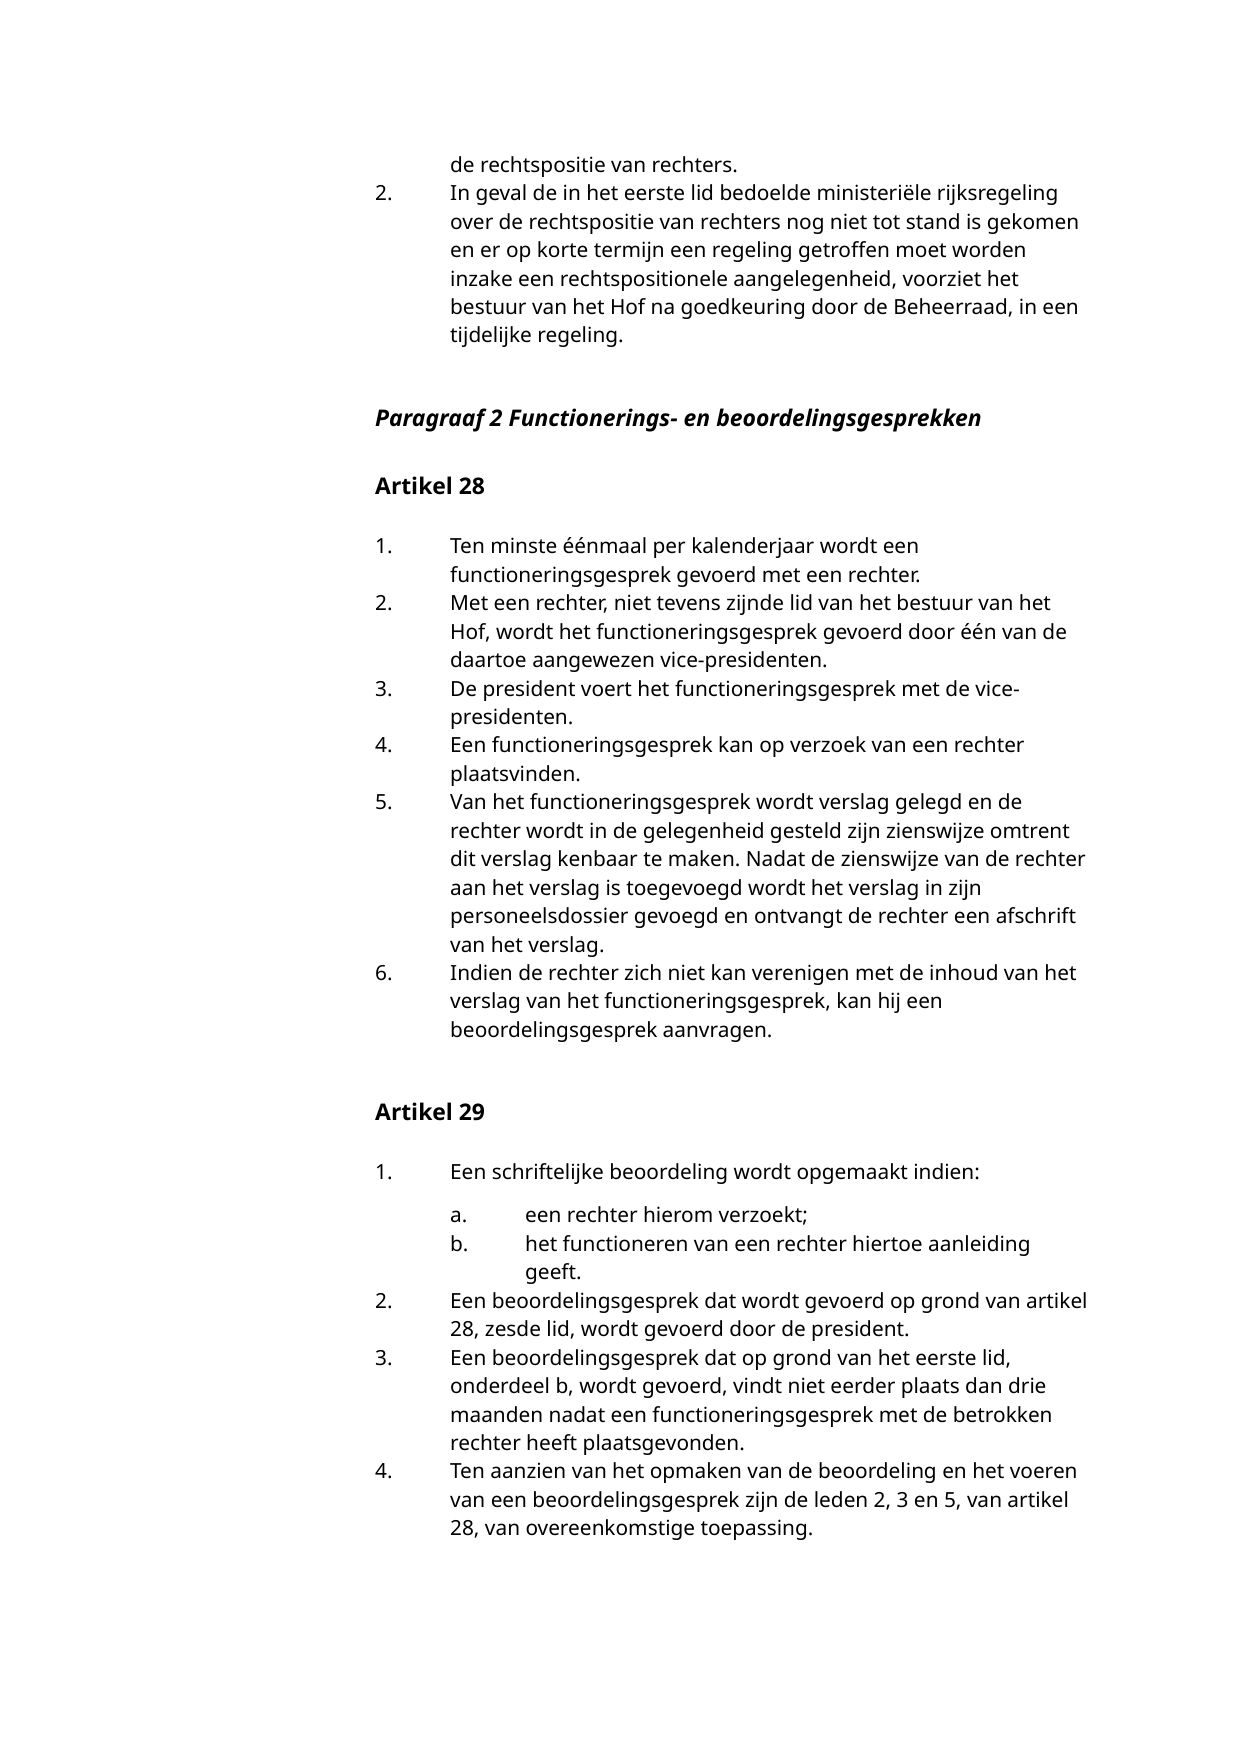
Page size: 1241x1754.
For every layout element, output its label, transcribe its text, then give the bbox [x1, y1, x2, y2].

list Een beoordelingsgesprek dat op grond van het eerste lid, onderdeel b, wordt gevoerd, vindt niet eerder plaats dan drie maanden nadat een functioneringsgesprek met de betrokken rechter heeft plaatsgevonden. [375, 1343, 1090, 1457]
subtitle Artikel 29 [375, 1096, 1090, 1127]
list Een functioneringsgesprek kan op verzoek van een rechter plaatsvinden. [375, 731, 1090, 787]
list het functioneren van een rechter hiertoe aanleiding geeft. [450, 1229, 1090, 1286]
list Een schriftelijke beoordeling wordt opgemaakt indien: [375, 1157, 1090, 1186]
list In geval de in het eerste lid bedoelde ministeriële rijksregeling over de rechtspositie van rechters nog niet tot stand is gekomen en er op korte termijn een regeling getroffen moet worden inzake een rechtspositionele aangelegenheid, voorziet het bestuur van het Hof na goedkeuring door de Beheerraad, in een tijdelijke regeling. [375, 178, 1090, 349]
list een rechter hierom verzoekt; [450, 1201, 1090, 1229]
list Met een rechter, niet tevens zijnde lid van het bestuur van het Hof, wordt het functioneringsgesprek gevoerd door één van de daartoe aangewezen vice-presidenten. [375, 588, 1090, 674]
list De president voert het functioneringsgesprek met de vice-presidenten. [375, 674, 1090, 731]
list Indien de rechter zich niet kan verenigen met de inhoud van het verslag van het functioneringsgesprek, kan hij een beoordelingsgesprek aanvragen. [375, 958, 1090, 1043]
subtitle Artikel 28 [375, 470, 1090, 502]
list Ten aanzien van het opmaken van de beoordeling en het voeren van een beoordelingsgesprek zijn de leden 2, 3 en 5, van artikel 28, van overeenkomstige toepassing. [375, 1457, 1090, 1542]
list de rechtspositie van rechters. [375, 150, 1090, 178]
subtitle Paragraaf 2 Functionerings- en beoordelingsgesprekken [375, 402, 1090, 433]
list Ten minste éénmaal per kalenderjaar wordt een functioneringsgesprek gevoerd met een rechter. [375, 532, 1090, 588]
list Van het functioneringsgesprek wordt verslag gelegd en de rechter wordt in de gelegenheid gesteld zijn zienswijze omtrent dit verslag kenbaar te maken. Nadat de zienswijze van de rechter aan het verslag is toegevoegd wordt het verslag in zijn personeelsdossier gevoegd en ontvangt de rechter een afschrift van het verslag. [375, 787, 1090, 958]
list Een beoordelingsgesprek dat wordt gevoerd op grond van artikel 28, zesde lid, wordt gevoerd door de president. [375, 1286, 1090, 1343]
